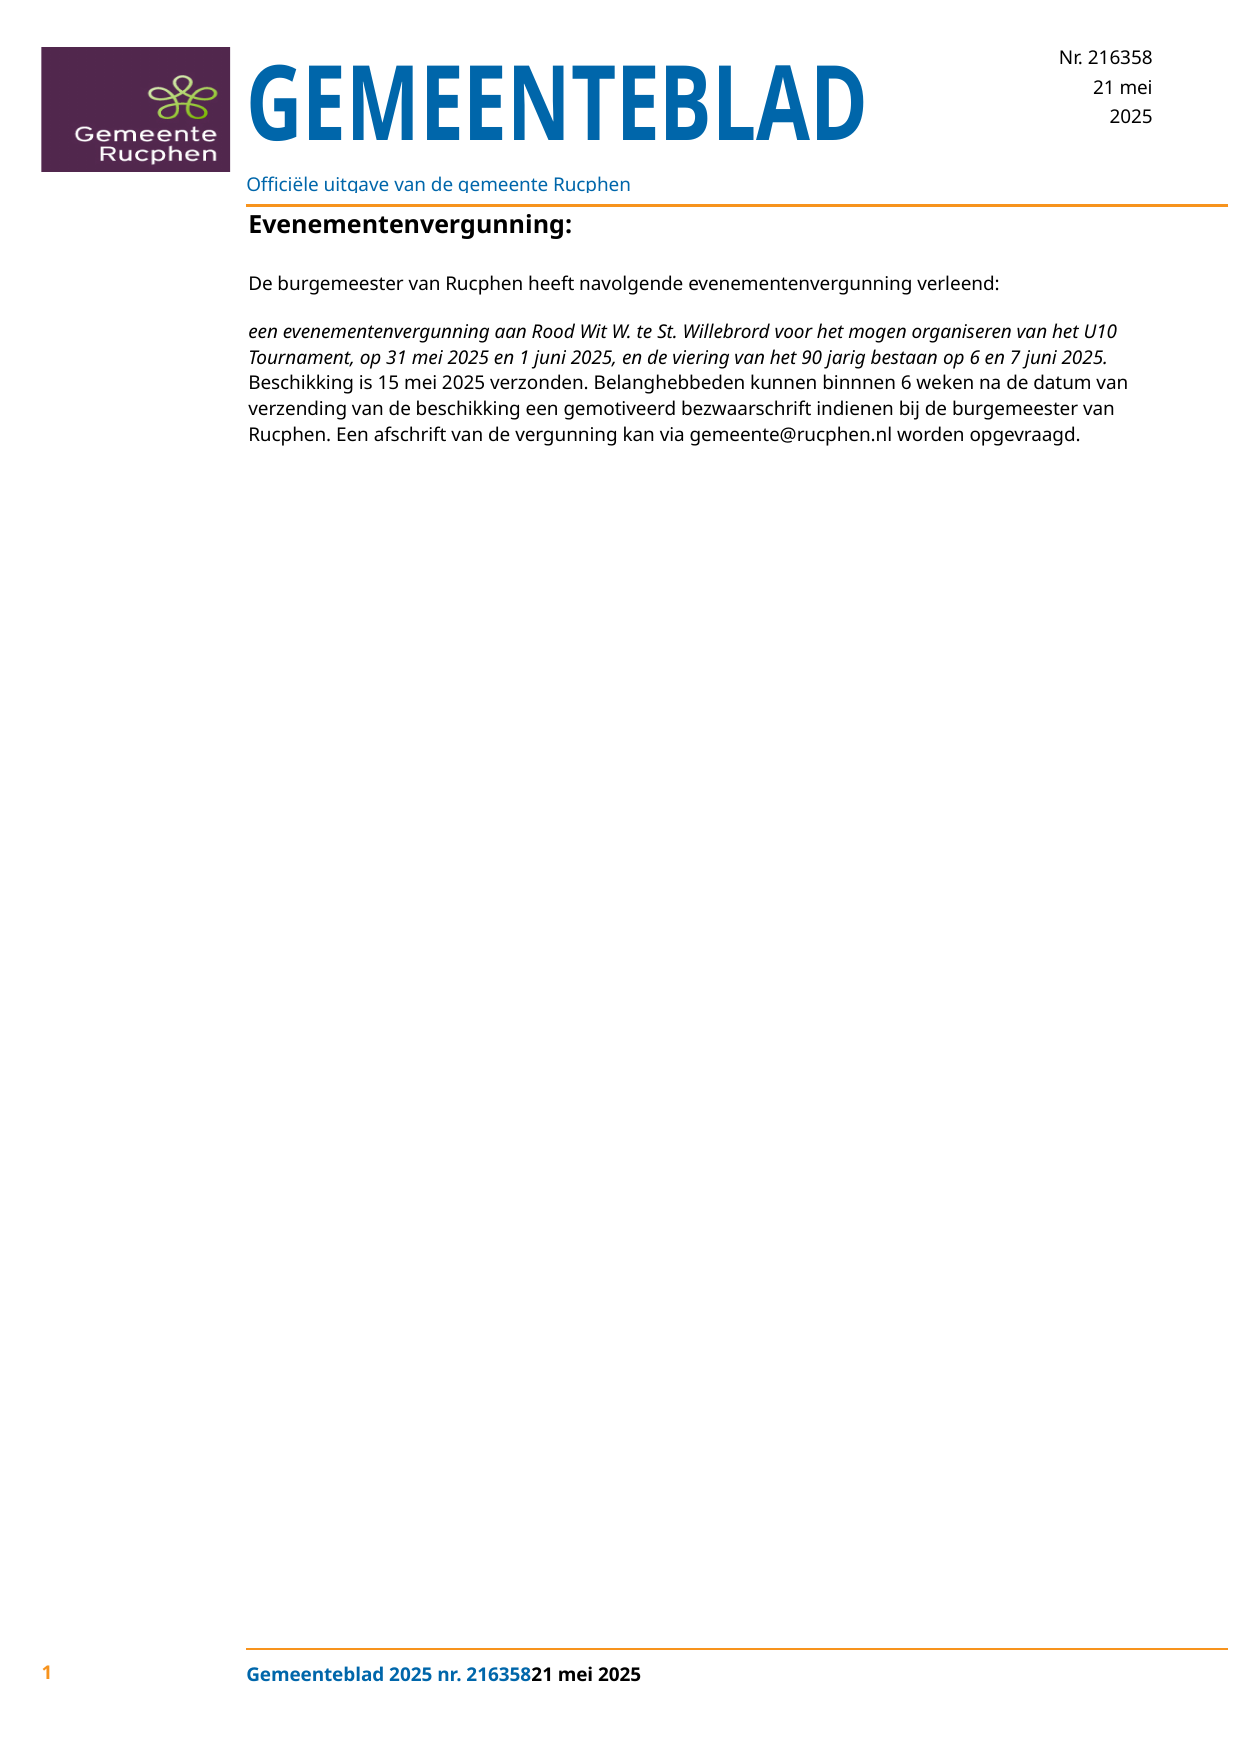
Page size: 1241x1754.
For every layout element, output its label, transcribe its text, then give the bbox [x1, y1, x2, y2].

picture [41, 47, 231, 172]
text Beschikking is 15 mei 2025 verzonden. Belanghebbeden kunnen binnnen 6 weken na de datum van verzending van de beschikking een gemotiveerd bezwaarschrift indienen bij de burgemeester van Rucphen. Een afschrift van de vergunning kan via gemeente@rucphen.nl worden opgevraagd. [248, 369, 1152, 447]
text Evenementenvergunning: [248, 207, 1152, 241]
text een evenementenvergunning aan Rood Wit W. te St. Willebrord voor het mogen organiseren van het U10 Tournament, op 31 mei 2025 en 1 juni 2025, en de viering van het 90 jarig bestaan op 6 en 7 juni 2025. [248, 318, 1152, 369]
text De burgemeester van Rucphen heeft navolgende evenementenvergunning verleend: [248, 270, 1152, 296]
